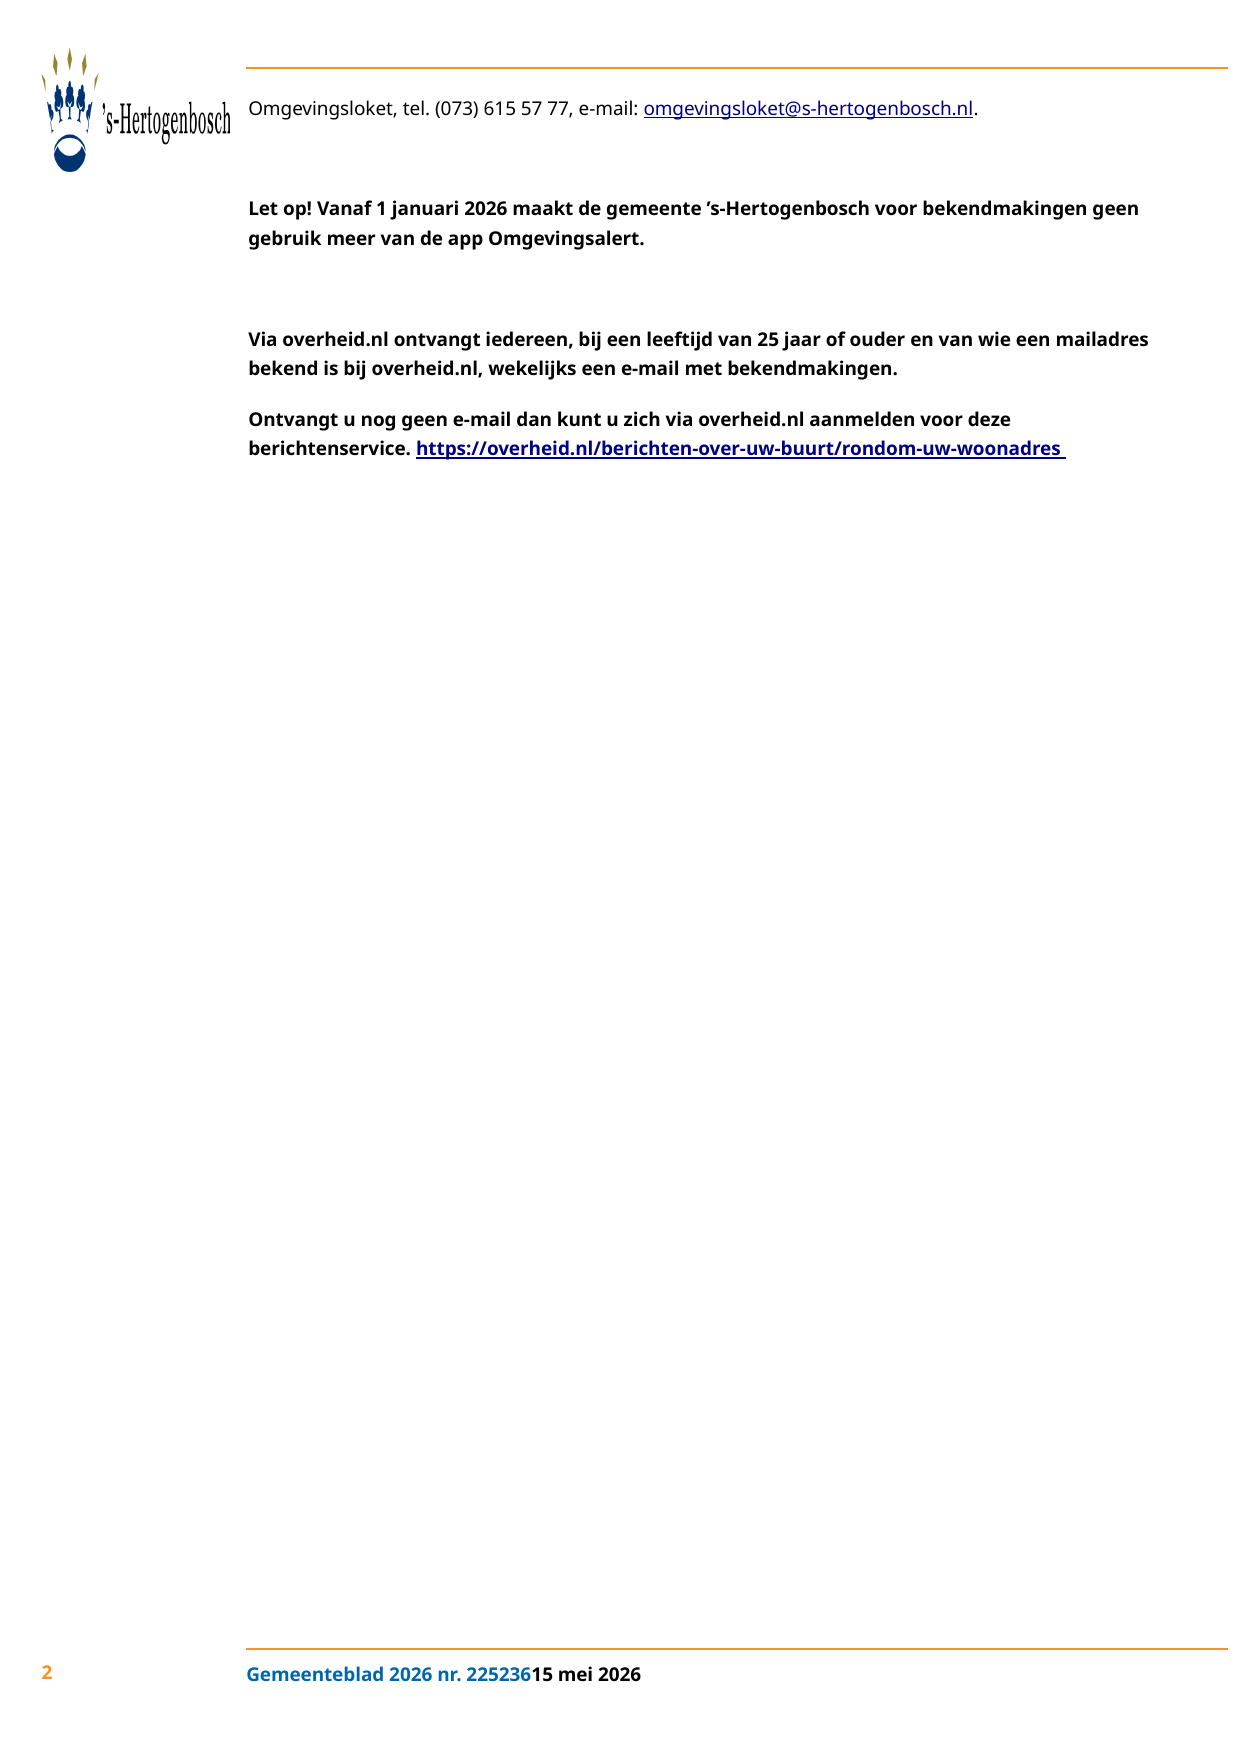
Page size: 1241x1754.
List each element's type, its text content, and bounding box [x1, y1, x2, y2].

text Omgevingsloket, tel. (073) 615 57 77, e-mail: omgevingsloket@s-hertogenbosch.nl. [248, 95, 1152, 121]
text Via overheid.nl ontvangt iedereen, bij een leeftijd van 25 jaar of ouder en van wie een mailadres bekend is bij overheid.nl, wekelijks een e-mail met bekendmakingen. [248, 326, 1152, 381]
text Let op! Vanaf 1 januari 2026 maakt de gemeente ’s-Hertogenbosch voor bekendmakingen geen gebruik meer van de app Omgevingsalert. [248, 196, 1152, 251]
picture [41, 47, 231, 172]
text Ontvangt u nog geen e-mail dan kunt u zich via overheid.nl aanmelden voor deze berichtenservice. https://overheid.nl/berichten-over-uw-buurt/rondom-uw-woonadres [248, 406, 1152, 461]
